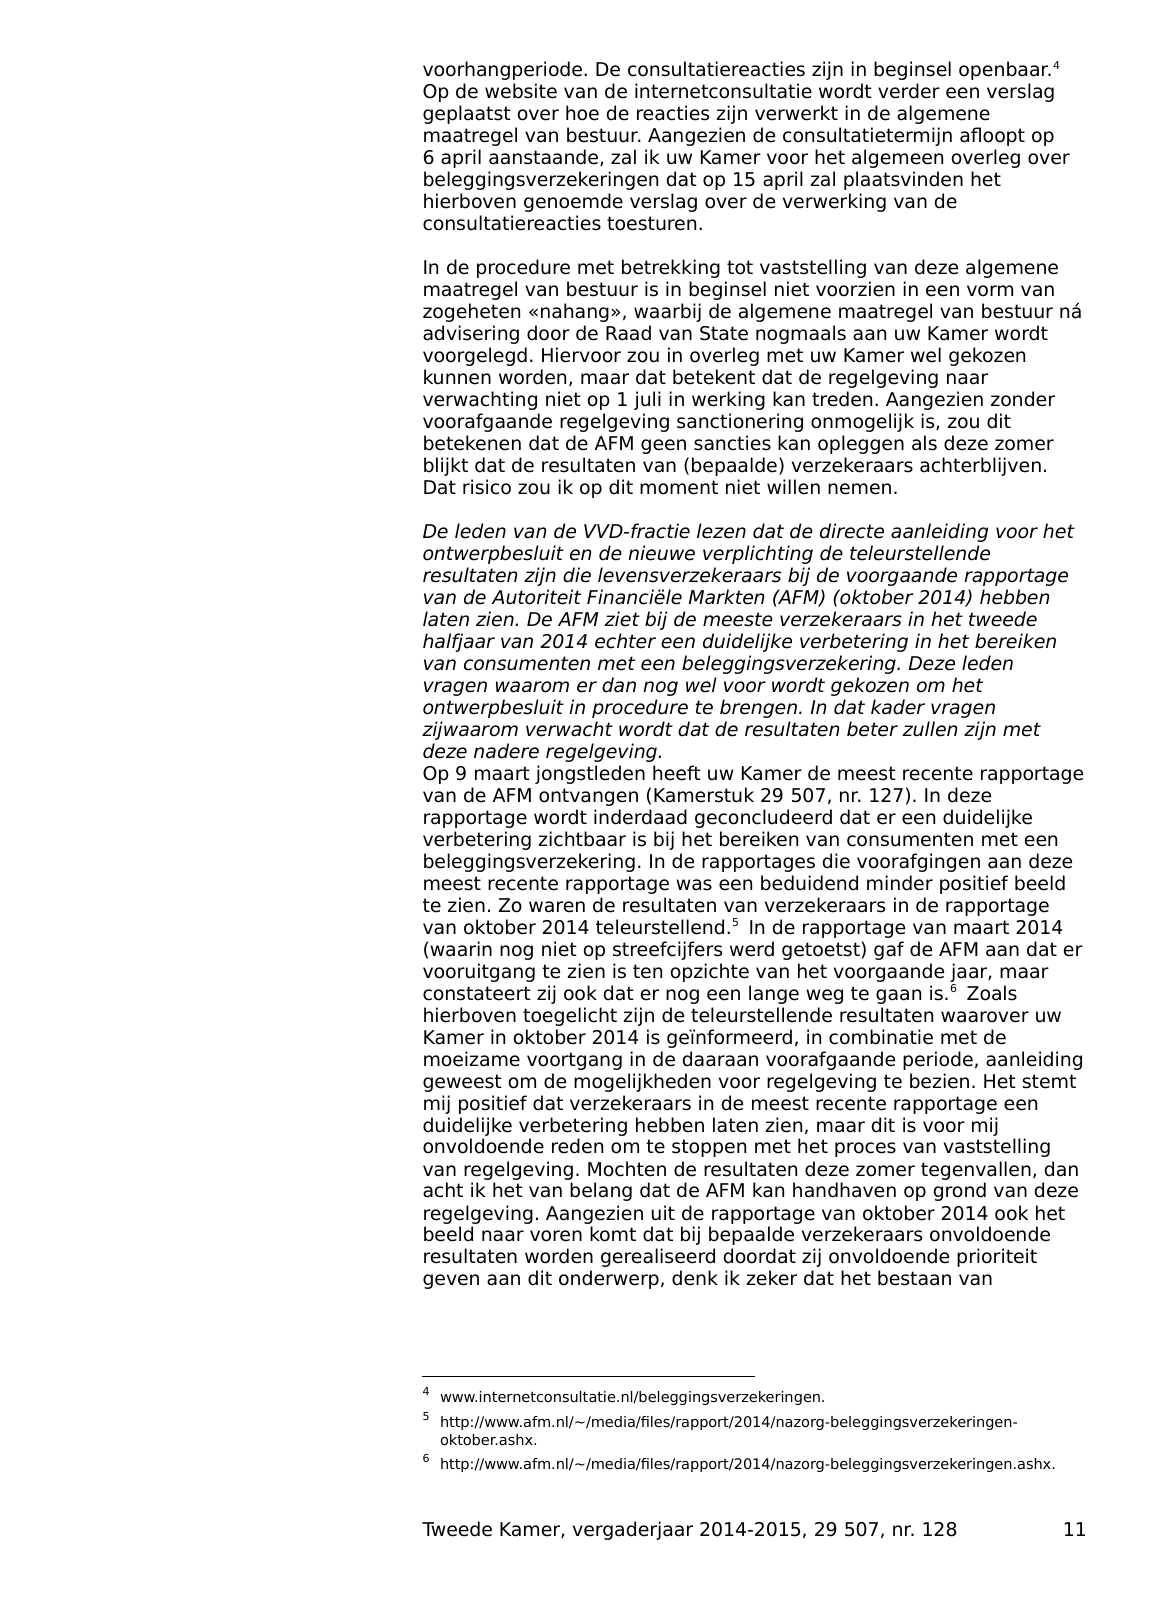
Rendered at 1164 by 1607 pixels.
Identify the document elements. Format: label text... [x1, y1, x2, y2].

text www.internetconsultatie.nl/beleggingsverzekeringen. [422, 1385, 1087, 1407]
text voorhangperiode. De consultatiereacties zijn in beginsel openbaar. Op de website van de internetconsultatie wordt verder een verslag geplaatst over hoe de reacties zijn verwerkt in de algemene maatregel van bestuur. Aangezien de consultatietermijn afloopt op 6 april aanstaande, zal ik uw Kamer voor het algemeen overleg over beleggingsverzekeringen dat op 15 april zal plaatsvinden het hierboven genoemde verslag over de verwerking van de consultatiereacties toesturen. [422, 59, 1087, 235]
text http://www.afm.nl/~/media/files/rapport/2014/nazorg-beleggingsverzekeringen.ashx. [422, 1452, 1087, 1474]
text http://www.afm.nl/~/media/files/rapport/2014/nazorg-beleggingsverzekeringen-oktober.ashx. [422, 1410, 1087, 1449]
text De leden van de VVD-fractie lezen dat de directe aanleiding voor het ontwerpbesluit en de nieuwe verplichting de teleurstellende resultaten zijn die levensverzekeraars bij de voorgaande rapportage van de Autoriteit Financiële Markten (AFM) (oktober 2014) hebben laten zien. De AFM ziet bij de meeste verzekeraars in het tweede halfjaar van 2014 echter een duidelijke verbetering in het bereiken van consumenten met een beleggingsverzekering. Deze leden vragen waarom er dan nog wel voor wordt gekozen om het ontwerpbesluit in procedure te brengen. In dat kader vragen zijwaarom verwacht wordt dat de resultaten beter zullen zijn met deze nadere regelgeving. [422, 521, 1087, 763]
text Op 9 maart jongstleden heeft uw Kamer de meest recente rapportage van de AFM ontvangen (Kamerstuk 29 507, nr. 127). In deze rapportage wordt inderdaad geconcludeerd dat er een duidelijke verbetering zichtbaar is bij het bereiken van consumenten met een beleggingsverzekering. In de rapportages die voorafgingen aan deze meest recente rapportage was een beduidend minder positief beeld te zien. Zo waren de resultaten van verzekeraars in de rapportage van oktober 2014 teleurstellend. In de rapportage van maart 2014 (waarin nog niet op streefcijfers werd getoetst) gaf de AFM aan dat er vooruitgang te zien is ten opzichte van het voorgaande jaar, maar constateert zij ook dat er nog een lange weg te gaan is. Zoals hierboven toegelicht zijn de teleurstellende resultaten waarover uw Kamer in oktober 2014 is geïnformeerd, in combinatie met de moeizame voortgang in de daaraan voorafgaande periode, aanleiding geweest om de mogelijkheden voor regelgeving te bezien. Het stemt mij positief dat verzekeraars in de meest recente rapportage een duidelijke verbetering hebben laten zien, maar dit is voor mij onvoldoende reden om te stoppen met het proces van vaststelling van regelgeving. Mochten de resultaten deze zomer tegenvallen, dan acht ik het van belang dat de AFM kan handhaven op grond van deze regelgeving. Aangezien uit de rapportage van oktober 2014 ook het beeld naar voren komt dat bij bepaalde verzekeraars onvoldoende resultaten worden gerealiseerd doordat zij onvoldoende prioriteit geven aan dit onderwerp, denk ik zeker dat het bestaan van [422, 763, 1087, 1290]
text In de procedure met betrekking tot vaststelling van deze algemene maatregel van bestuur is in beginsel niet voorzien in een vorm van zogeheten «nahang», waarbij de algemene maatregel van bestuur ná advisering door de Raad van State nogmaals aan uw Kamer wordt voorgelegd. Hiervoor zou in overleg met uw Kamer wel gekozen kunnen worden, maar dat betekent dat de regelgeving naar verwachting niet op 1 juli in werking kan treden. Aangezien zonder voorafgaande regelgeving sanctionering onmogelijk is, zou dit betekenen dat de AFM geen sancties kan opleggen als deze zomer blijkt dat de resultaten van (bepaalde) verzekeraars achterblijven. Dat risico zou ik op dit moment niet willen nemen. [422, 257, 1087, 499]
